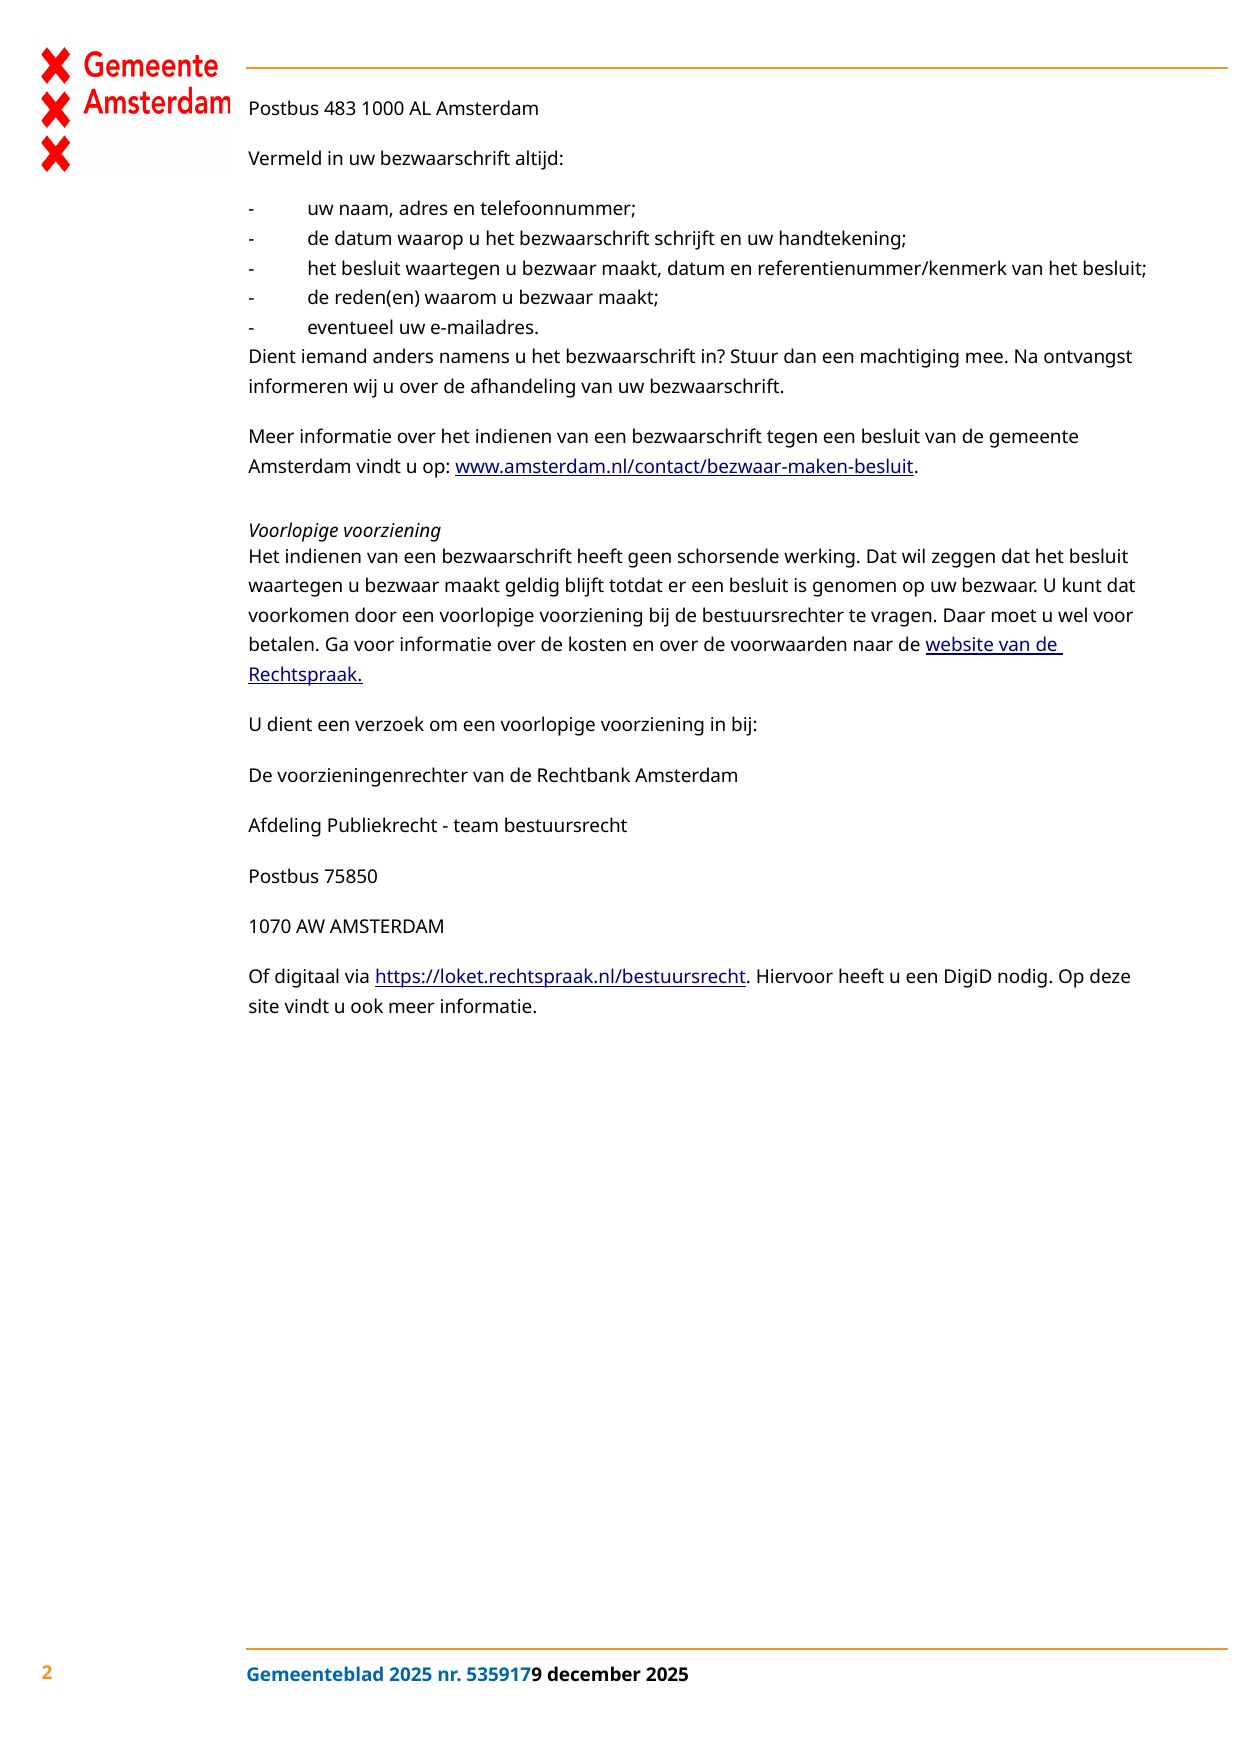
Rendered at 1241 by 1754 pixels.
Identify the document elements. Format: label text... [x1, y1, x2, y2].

text De voorzieningenrechter van de Rechtbank Amsterdam [248, 762, 1152, 788]
text Dient iemand anders namens u het bezwaarschrift in? Stuur dan een machtiging mee. Na ontvangst informeren wij u over de afhandeling van uw bezwaarschrift. [248, 343, 1152, 399]
list het besluit waartegen u bezwaar maakt, datum en referentienummer/kenmerk van het besluit; [248, 255, 1152, 281]
text Voorlopige voorziening [248, 517, 1152, 543]
picture [41, 47, 231, 172]
list uw naam, adres en telefoonnummer; [248, 196, 1152, 221]
text Het indienen van een bezwaarschrift heeft geen schorsende werking. Dat wil zeggen dat het besluit waartegen u bezwaar maakt geldig blijft totdat er een besluit is genomen op uw bezwaar. U kunt dat voorkomen door een voorlopige voorziening bij de bestuursrechter te vragen. Daar moet u wel voor betalen. Ga voor informatie over de kosten en over de voorwaarden naar de website van de Rechtspraak. [248, 543, 1152, 687]
text Of digitaal via https://loket.rechtspraak.nl/bestuursrecht. Hiervoor heeft u een DigiD nodig. Op deze site vindt u ook meer informatie. [248, 964, 1152, 1019]
text Meer informatie over het indienen van een bezwaarschrift tegen een besluit van de gemeente Amsterdam vindt u op: www.amsterdam.nl/contact/bezwaar-maken-besluit. [248, 423, 1152, 479]
text Afdeling Publiekrecht - team bestuursrecht [248, 812, 1152, 838]
text 1070 AW AMSTERDAM [248, 913, 1152, 939]
text Postbus 75850 [248, 863, 1152, 888]
list eventueel uw e-mailadres. [248, 314, 1152, 340]
list de datum waarop u het bezwaarschrift schrijft en uw handtekening; [248, 225, 1152, 251]
list de reden(en) waarom u bezwaar maakt; [248, 284, 1152, 310]
text Postbus 483 1000 AL Amsterdam [248, 95, 1152, 121]
text U dient een verzoek om een voorlopige voorziening in bij: [248, 712, 1152, 737]
text Vermeld in uw bezwaarschrift altijd: [248, 145, 1152, 171]
